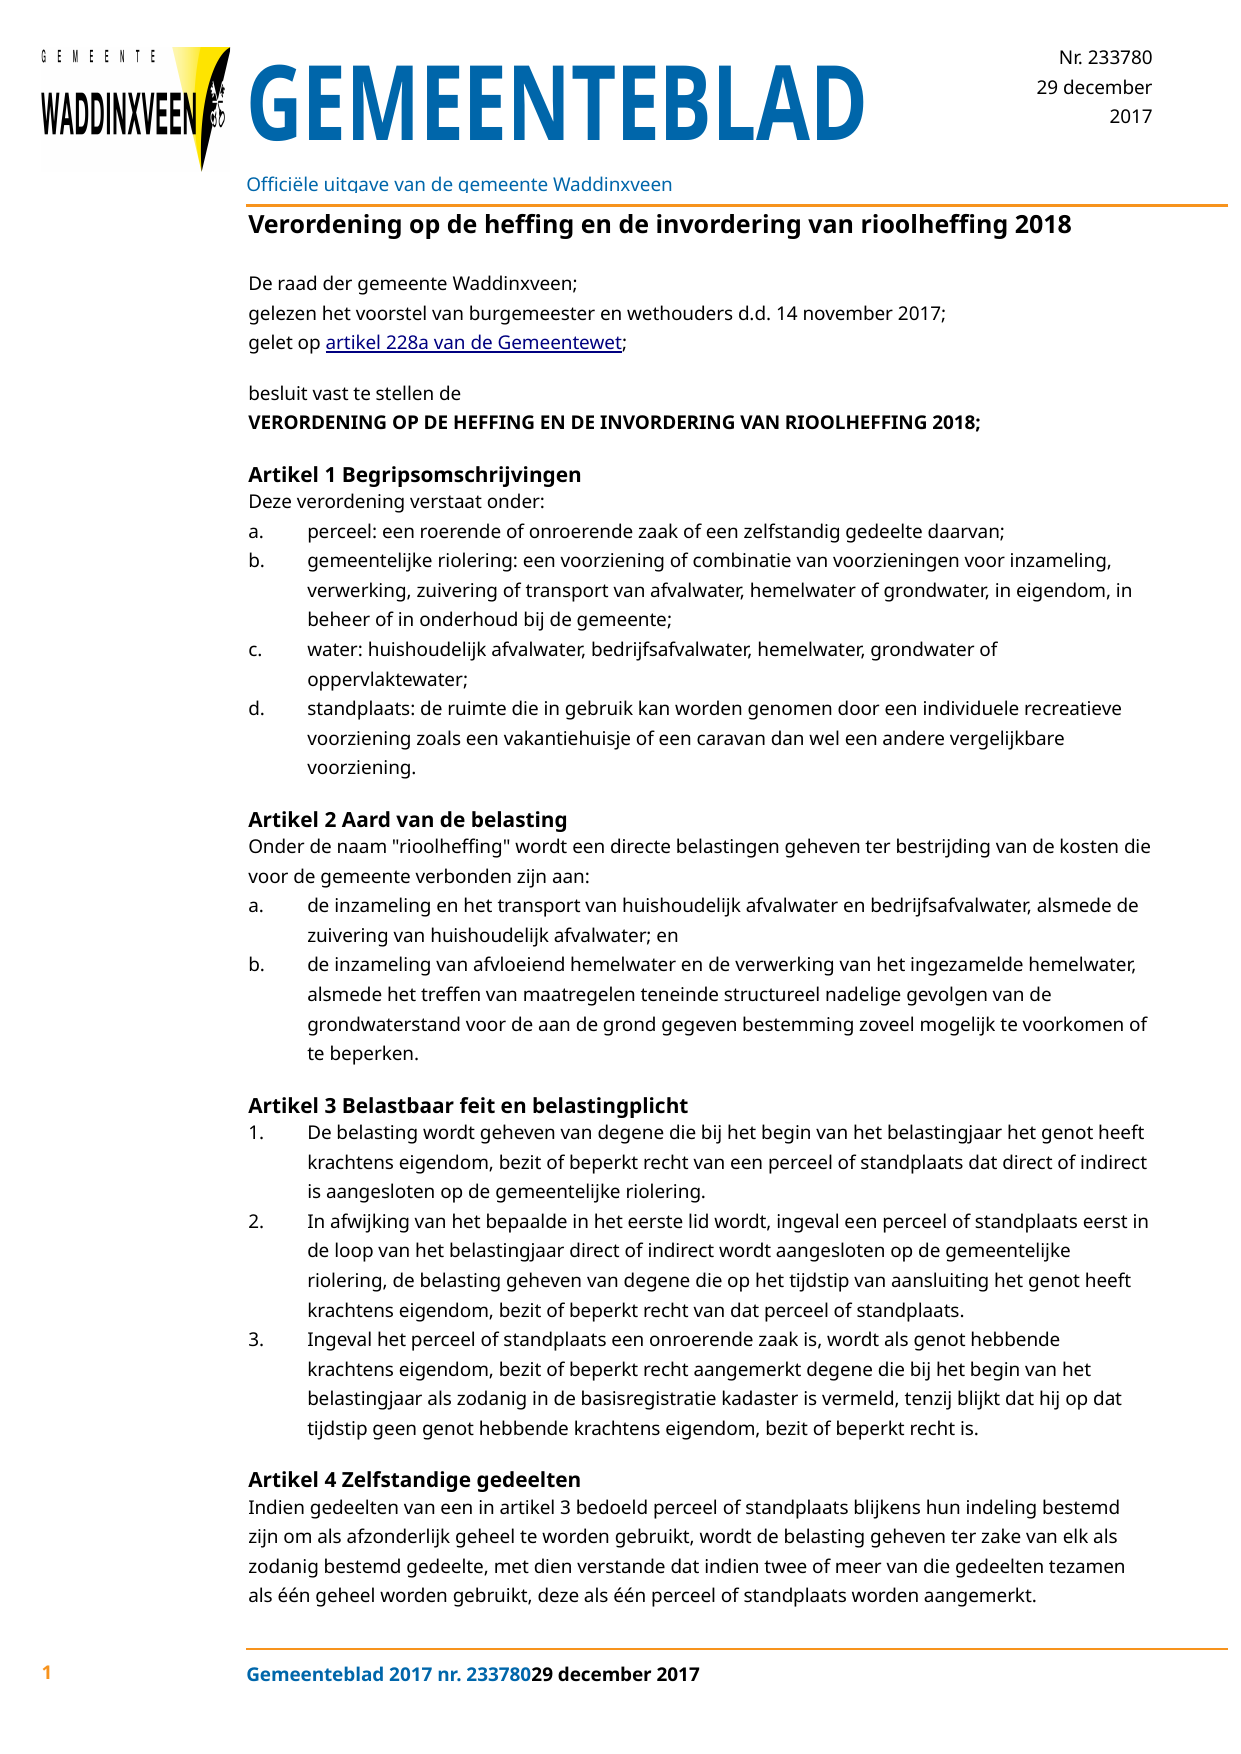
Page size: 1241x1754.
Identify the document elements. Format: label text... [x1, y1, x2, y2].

text Deze verordening verstaat onder: [248, 488, 1152, 514]
text Artikel 1 Begripsomschrijvingen [248, 460, 1152, 488]
picture [41, 47, 231, 172]
list Ingeval het perceel of standplaats een onroerende zaak is, wordt als genot hebbende krachtens eigendom, bezit of beperkt recht aangemerkt degene die bij het begin van het belastingjaar als zodanig in de basisregistratie kadaster is vermeld, tenzij blijkt dat hij op dat tijdstip geen genot hebbende krachtens eigendom, bezit of beperkt recht is. [248, 1326, 1152, 1441]
list De belasting wordt geheven van degene die bij het begin van het belastingjaar het genot heeft krachtens eigendom, bezit of beperkt recht van een perceel of standplaats dat direct of indirect is aangesloten op de gemeentelijke riolering. [248, 1119, 1152, 1204]
text Onder de naam "rioolheffing" wordt een directe belastingen geheven ter bestrijding van de kosten die voor de gemeente verbonden zijn aan: [248, 833, 1152, 889]
text Indien gedeelten van een in artikel 3 bedoeld perceel of standplaats blijkens hun indeling bestemd zijn om als afzonderlijk geheel te worden gebruikt, wordt de belasting geheven ter zake van elk als zodanig bestemd gedeelte, met dien verstande dat indien twee of meer van die gedeelten tezamen als één geheel worden gebruikt, deze als één perceel of standplaats worden aangemerkt. [248, 1494, 1152, 1608]
list gemeentelijke riolering: een voorziening of combinatie van voorzieningen voor inzameling, verwerking, zuivering of transport van afvalwater, hemelwater of grondwater, in eigendom, in beheer of in onderhoud bij de gemeente; [248, 547, 1152, 632]
text De raad der gemeente Waddinxveen; [248, 270, 1152, 296]
list perceel: een roerende of onroerende zaak of een zelfstandig gedeelte daarvan; [248, 518, 1152, 543]
list de inzameling en het transport van huishoudelijk afvalwater en bedrijfsafvalwater, alsmede de zuivering van huishoudelijk afvalwater; en [248, 892, 1152, 948]
text Artikel 2 Aard van de belasting [248, 805, 1152, 833]
text Artikel 4 Zelfstandige gedeelten [248, 1466, 1152, 1494]
text VERORDENING OP DE HEFFING EN DE INVORDERING VAN RIOOLHEFFING 2018; [248, 409, 1152, 435]
text gelet op artikel 228a van de Gemeentewet; [248, 329, 1152, 355]
list standplaats: de ruimte die in gebruik kan worden genomen door een individuele recreatieve voorziening zoals een vakantiehuisje of een caravan dan wel een andere vergelijkbare voorziening. [248, 695, 1152, 780]
list de inzameling van afvloeiend hemelwater en de verwerking van het ingezamelde hemelwater, alsmede het treffen van maatregelen teneinde structureel nadelige gevolgen van de grondwaterstand voor de aan de grond gegeven bestemming zoveel mogelijk te voorkomen of te beperken. [248, 952, 1152, 1066]
text Artikel 3 Belastbaar feit en belastingplicht [248, 1091, 1152, 1119]
text gelezen het voorstel van burgemeester en wethouders d.d. 14 november 2017; [248, 300, 1152, 326]
list In afwijking van het bepaalde in het eerste lid wordt, ingeval een perceel of standplaats eerst in de loop van het belastingjaar direct of indirect wordt aangesloten op de gemeentelijke riolering, de belasting geheven van degene die op het tijdstip van aansluiting het genot heeft krachtens eigendom, bezit of beperkt recht van dat perceel of standplaats. [248, 1208, 1152, 1322]
text Verordening op de heffing en de invordering van rioolheffing 2018 [248, 207, 1152, 241]
list water: huishoudelijk afvalwater, bedrijfsafvalwater, hemelwater, grondwater of oppervlaktewater; [248, 636, 1152, 691]
text besluit vast te stellen de [248, 380, 1152, 406]
